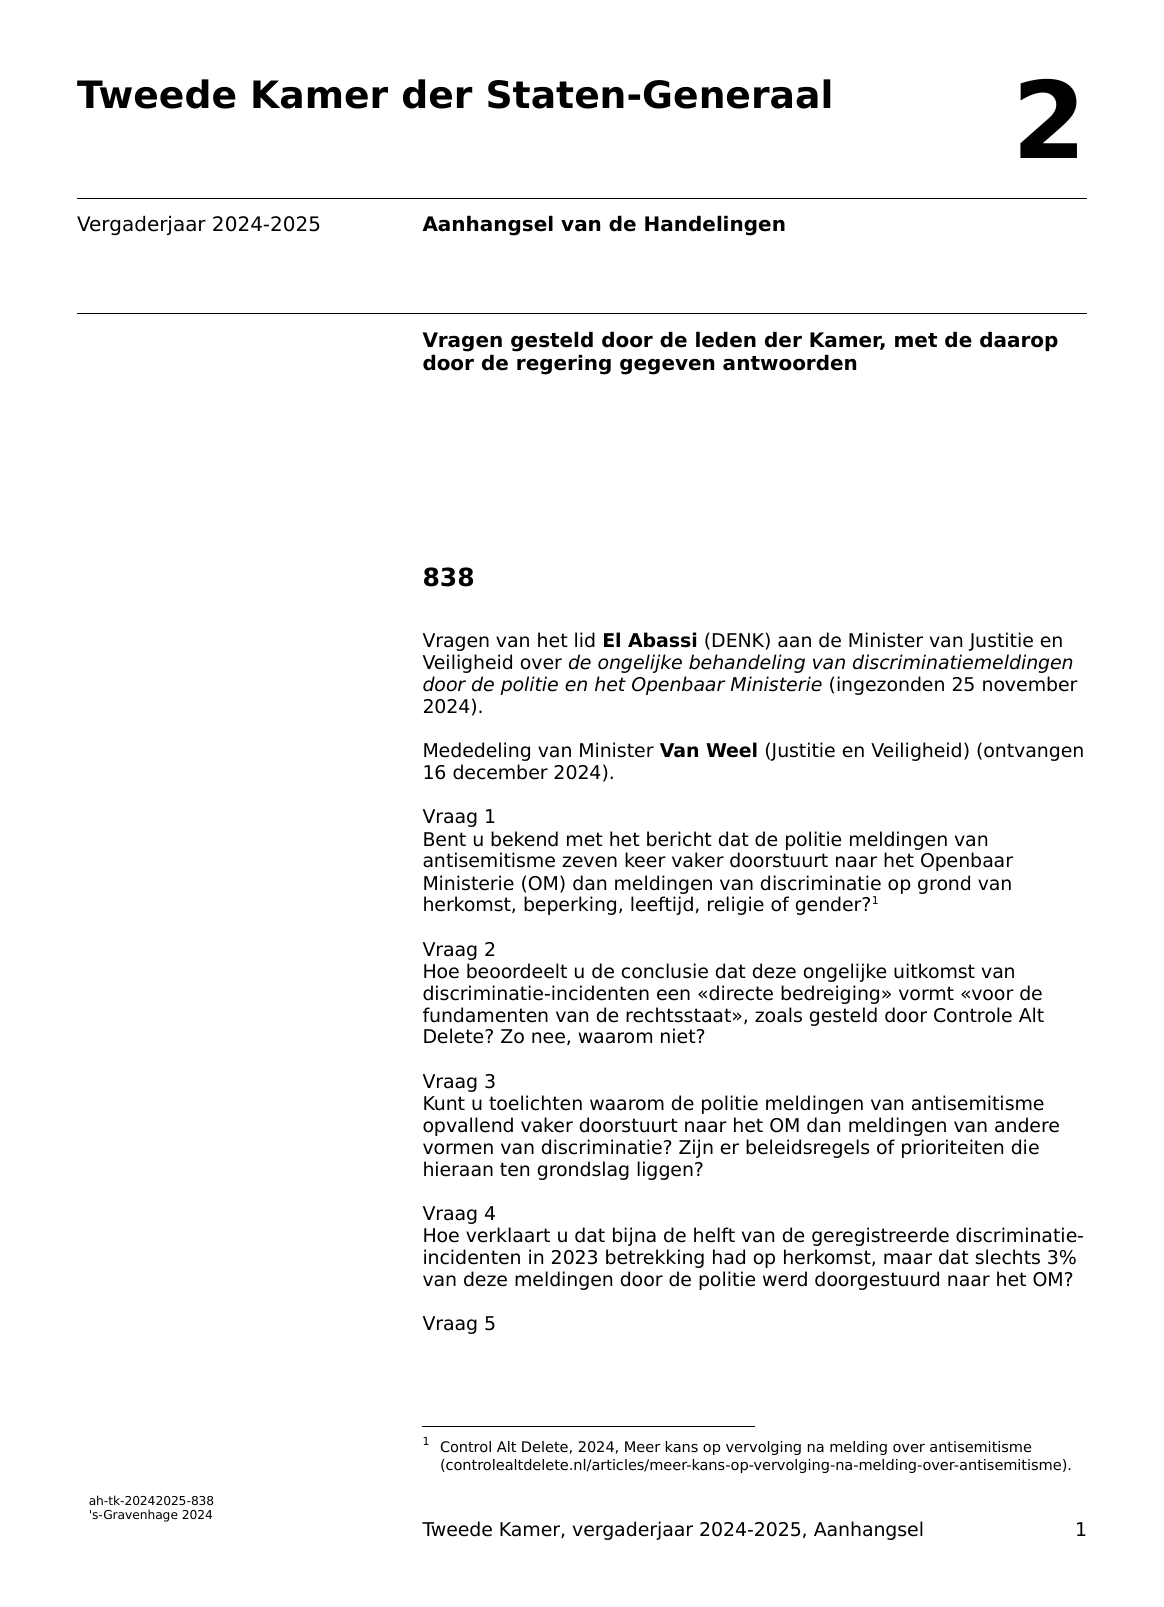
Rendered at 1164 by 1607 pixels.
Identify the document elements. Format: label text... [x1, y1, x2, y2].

text Mededeling van Minister Van Weel (Justitie en Veiligheid) (ontvangen 16 december 2024). [422, 740, 1087, 784]
text Vraag 1 [422, 806, 1087, 828]
table_cell Aanhangsel van de Handelingen [422, 199, 1087, 313]
text Vraag 3 [422, 1071, 1087, 1093]
text Kunt u toelichten waarom de politie meldingen van antisemitisme opvallend vaker doorstuurt naar het OM dan meldingen van andere vormen van discriminatie? Zijn er beleidsregels of prioriteiten die hieraan ten grondslag liggen? [422, 1093, 1087, 1181]
table_cell Vergaderjaar 2024-2025 [77, 199, 422, 313]
text Vraag 4 [422, 1203, 1087, 1225]
text Vragen van het lid El Abassi (DENK) aan de Minister van Justitie en Veiligheid over de ongelijke behandeling van discriminatiemeldingen door de politie en het Openbaar Ministerie (ingezonden 25 november 2024). [422, 630, 1087, 718]
table_cell [77, 314, 422, 375]
text 838 [422, 563, 1087, 592]
table_cell Vragen gesteld door de leden der Kamer, met de daarop door de regering gegeven antwoorden [422, 314, 1087, 375]
table_header Tweede Kamer der Staten-Generaal [77, 59, 886, 198]
text Hoe beoordeelt u de conclusie dat deze ongelijke uitkomst van discriminatie-incidenten een «directe bedreiging» vormt «voor de fundamenten van de rechtsstaat», zoals gesteld door Controle Alt Delete? Zo nee, waarom niet? [422, 961, 1087, 1048]
text Bent u bekend met het bericht dat de politie meldingen van antisemitisme zeven keer vaker doorstuurt naar het Openbaar Ministerie (OM) dan meldingen van discriminatie op grond van herkomst, beperking, leeftijd, religie of gender? [422, 828, 1087, 916]
text ah-tk-20242025-838 [88, 1494, 323, 1508]
text Vraag 2 [422, 938, 1087, 961]
text Hoe verklaart u dat bijna de helft van de geregistreerde discriminatie-incidenten in 2023 betrekking had op herkomst, maar dat slechts 3% van deze meldingen door de politie werd doorgestuurd naar het OM? [422, 1225, 1087, 1291]
text Vraag 5 [422, 1313, 1087, 1335]
text 's-Gravenhage 2024 [88, 1508, 323, 1522]
text Control Alt Delete, 2024, Meer kans op vervolging na melding over antisemitisme (controlealtdelete.nl/articles/meer-kans-op-vervolging-na-melding-over-antisemitisme). [422, 1435, 1087, 1474]
table_header 2 [886, 59, 1087, 198]
